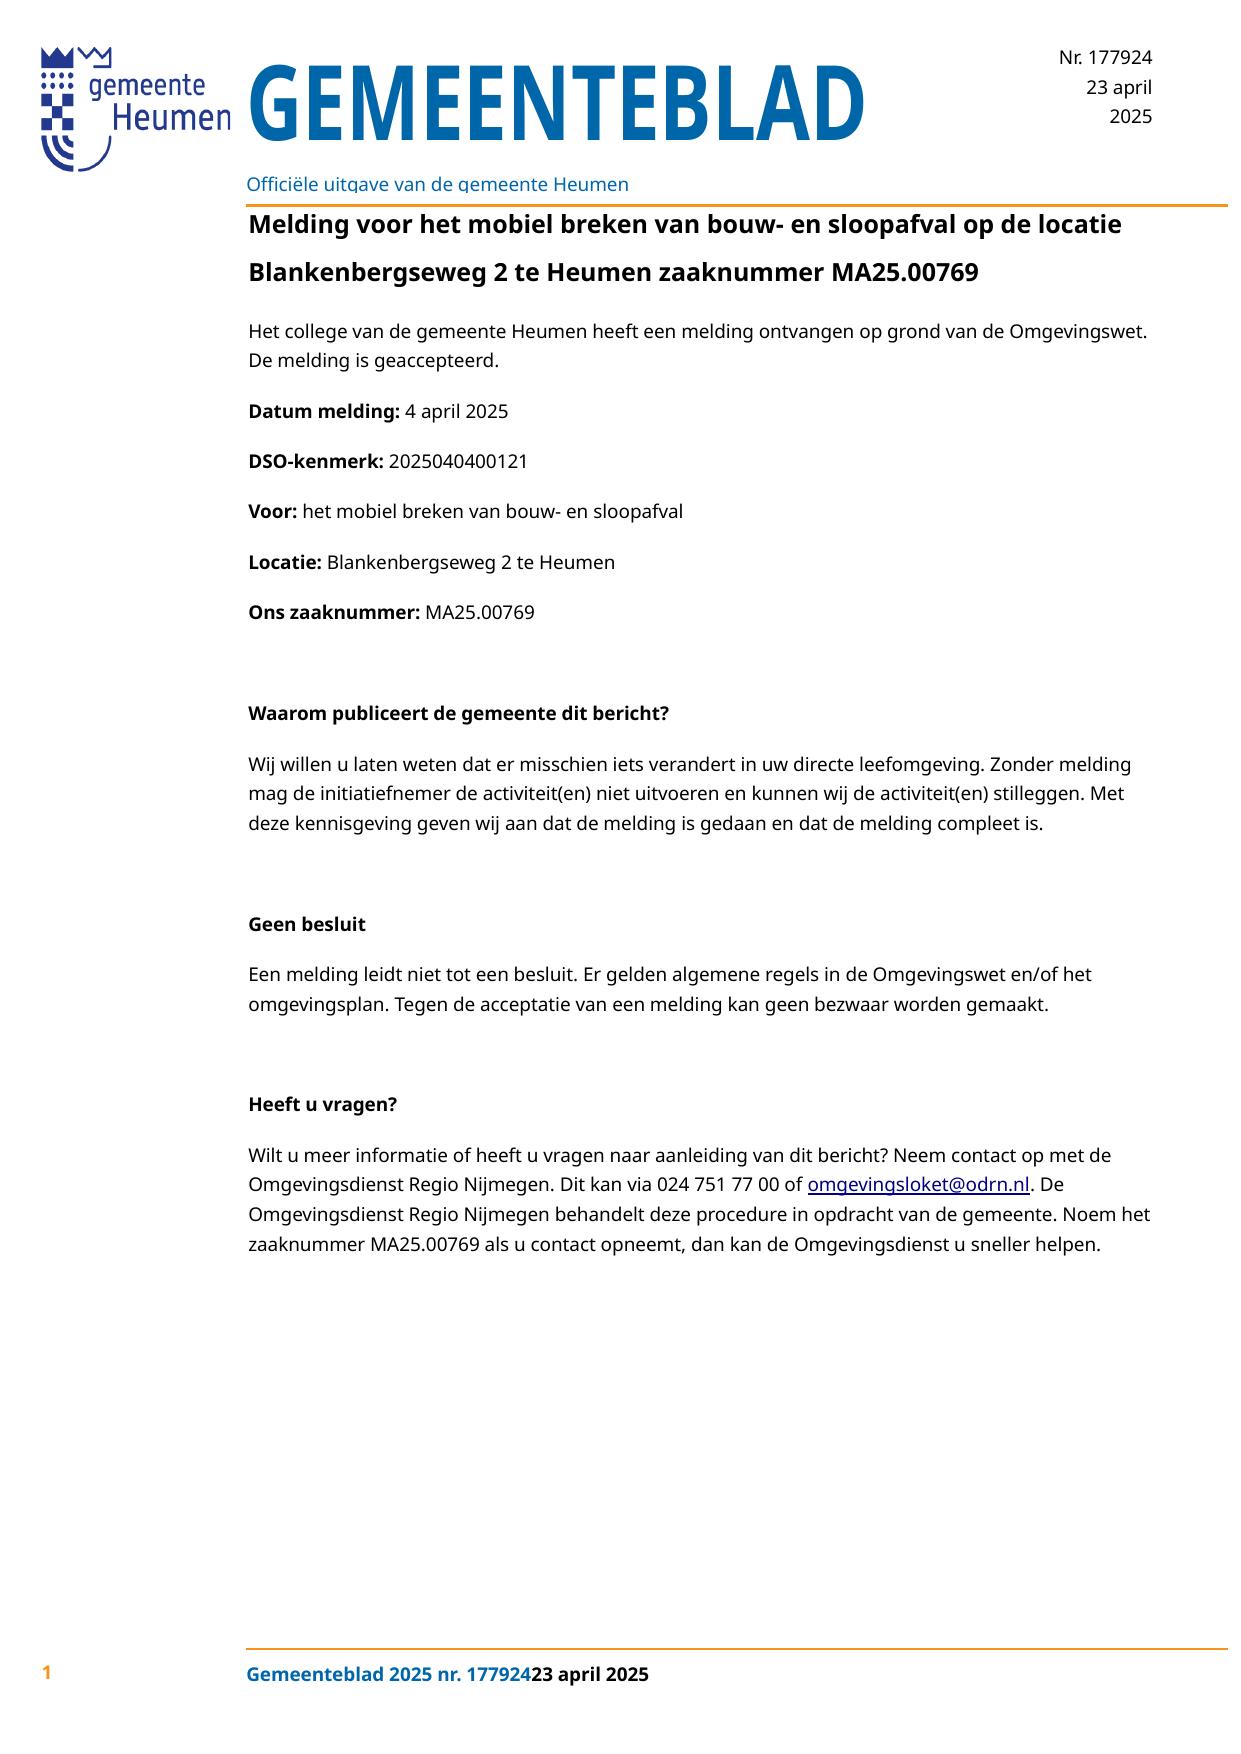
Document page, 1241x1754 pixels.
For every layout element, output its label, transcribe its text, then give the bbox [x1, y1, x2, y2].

picture [41, 47, 231, 172]
text Het college van de gemeente Heumen heeft een melding ontvangen op grond van de Omgevingswet. De melding is geaccepteerd. [248, 318, 1152, 373]
text Voor: het mobiel breken van bouw- en sloopafval [248, 499, 1152, 524]
text Locatie: Blankenbergseweg 2 te Heumen [248, 549, 1152, 575]
text Wij willen u laten weten dat er misschien iets verandert in uw directe leefomgeving. Zonder melding mag de initiatiefnemer de activiteit(en) niet uitvoeren en kunnen wij de activiteit(en) stilleggen. Met deze kennisgeving geven wij aan dat de melding is gedaan en dat de melding compleet is. [248, 751, 1152, 836]
text Heeft u vragen? [248, 1092, 1152, 1117]
text Waarom publiceert de gemeente dit bericht? [248, 700, 1152, 726]
text Melding voor het mobiel breken van bouw- en sloopafval op de locatie Blankenbergseweg 2 te Heumen zaaknummer MA25.00769 [248, 207, 1152, 288]
text Ons zaaknummer: MA25.00769 [248, 599, 1152, 625]
text DSO-kenmerk: 2025040400121 [248, 448, 1152, 474]
text Wilt u meer informatie of heeft u vragen naar aanleiding van dit bericht? Neem contact op met de Omgevingsdienst Regio Nijmegen. Dit kan via 024 751 77 00 of omgevingsloket@odrn.nl. De Omgevingsdienst Regio Nijmegen behandelt deze procedure in opdracht van de gemeente. Noem het zaaknummer MA25.00769 als u contact opneemt, dan kan de Omgevingsdienst u sneller helpen. [248, 1142, 1152, 1257]
text Een melding leidt niet tot een besluit. Er gelden algemene regels in de Omgevingswet en/of het omgevingsplan. Tegen de acceptatie van een melding kan geen bezwaar worden gemaakt. [248, 961, 1152, 1017]
text Datum melding: 4 april 2025 [248, 398, 1152, 424]
text Geen besluit [248, 911, 1152, 937]
